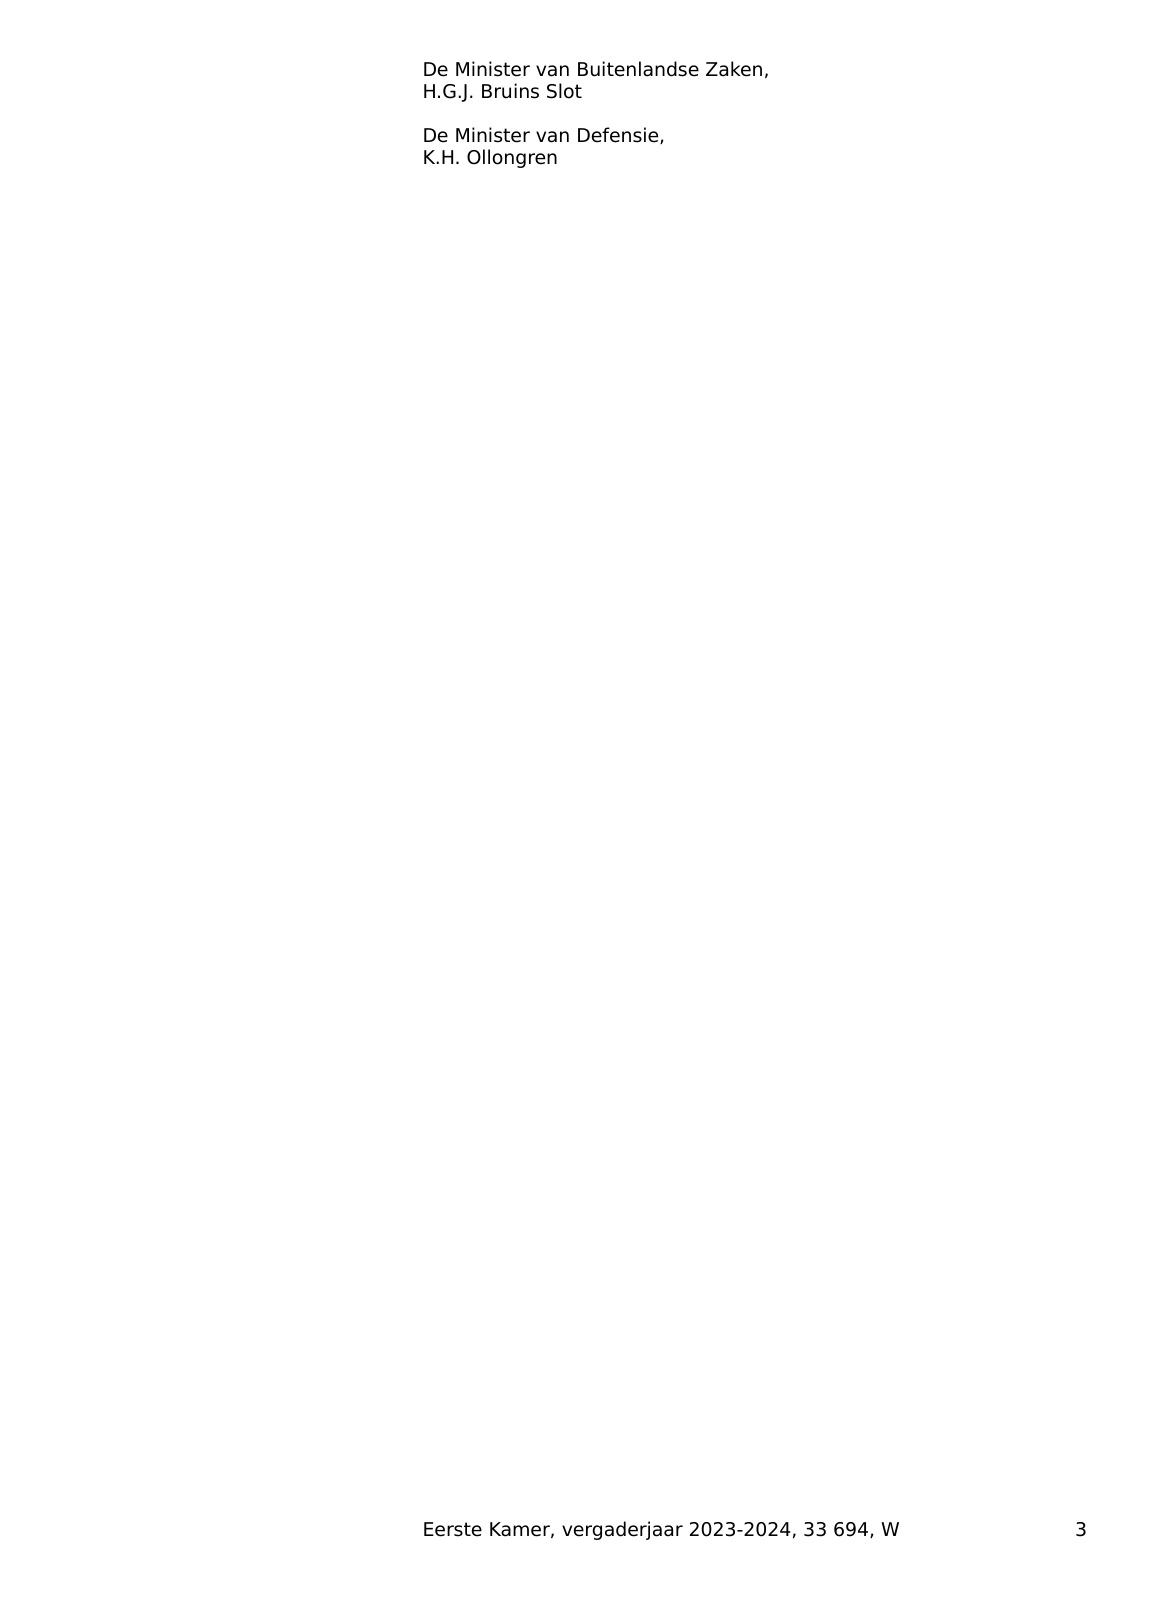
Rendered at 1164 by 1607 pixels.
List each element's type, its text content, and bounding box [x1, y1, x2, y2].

text De Minister van Buitenlandse Zaken, H.G.J. Bruins Slot [422, 59, 1087, 103]
text De Minister van Defensie, K.H. Ollongren [422, 125, 1087, 169]
